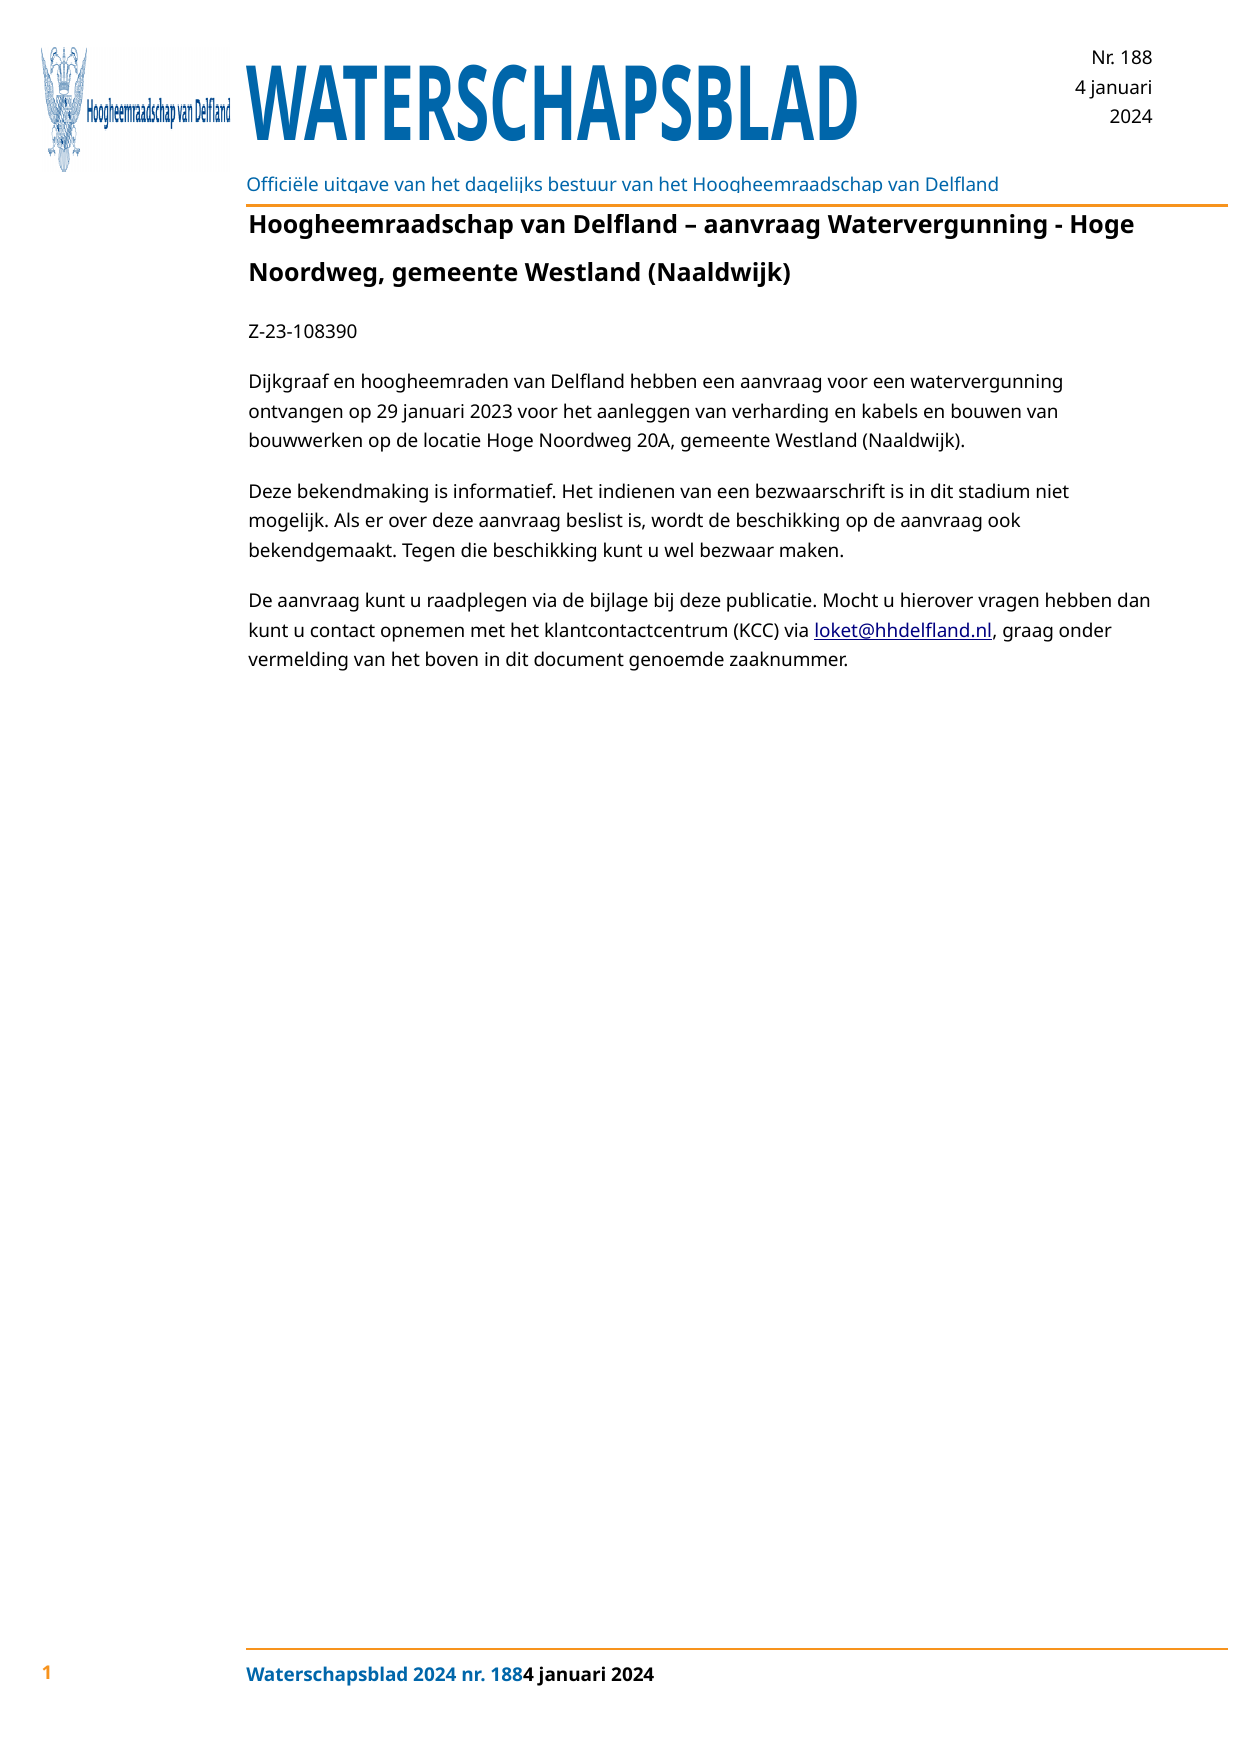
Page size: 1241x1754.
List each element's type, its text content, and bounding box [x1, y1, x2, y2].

text Dijkgraaf en hoogheemraden van Delfland hebben een aanvraag voor een watervergunning ontvangen op 29 januari 2023 voor het aanleggen van verharding en kabels en bouwen van bouwwerken op de locatie Hoge Noordweg 20A, gemeente Westland (Naaldwijk). [248, 368, 1152, 453]
picture [41, 47, 231, 172]
text De aanvraag kunt u raadplegen via de bijlage bij deze publicatie. Mocht u hierover vragen hebben dan kunt u contact opnemen met het klantcontactcentrum (KCC) via loket@hhdelfland.nl, graag onder vermelding van het boven in dit document genoemde zaaknummer. [248, 587, 1152, 672]
text Deze bekendmaking is informatief. Het indienen van een bezwaarschrift is in dit stadium niet mogelijk. Als er over deze aanvraag beslist is, wordt de beschikking op de aanvraag ook bekendgemaakt. Tegen die beschikking kunt u wel bezwaar maken. [248, 478, 1152, 563]
text Z-23-108390 [248, 318, 1152, 344]
text Hoogheemraadschap van Delfland – aanvraag Watervergunning - Hoge Noordweg, gemeente Westland (Naaldwijk) [248, 207, 1152, 288]
